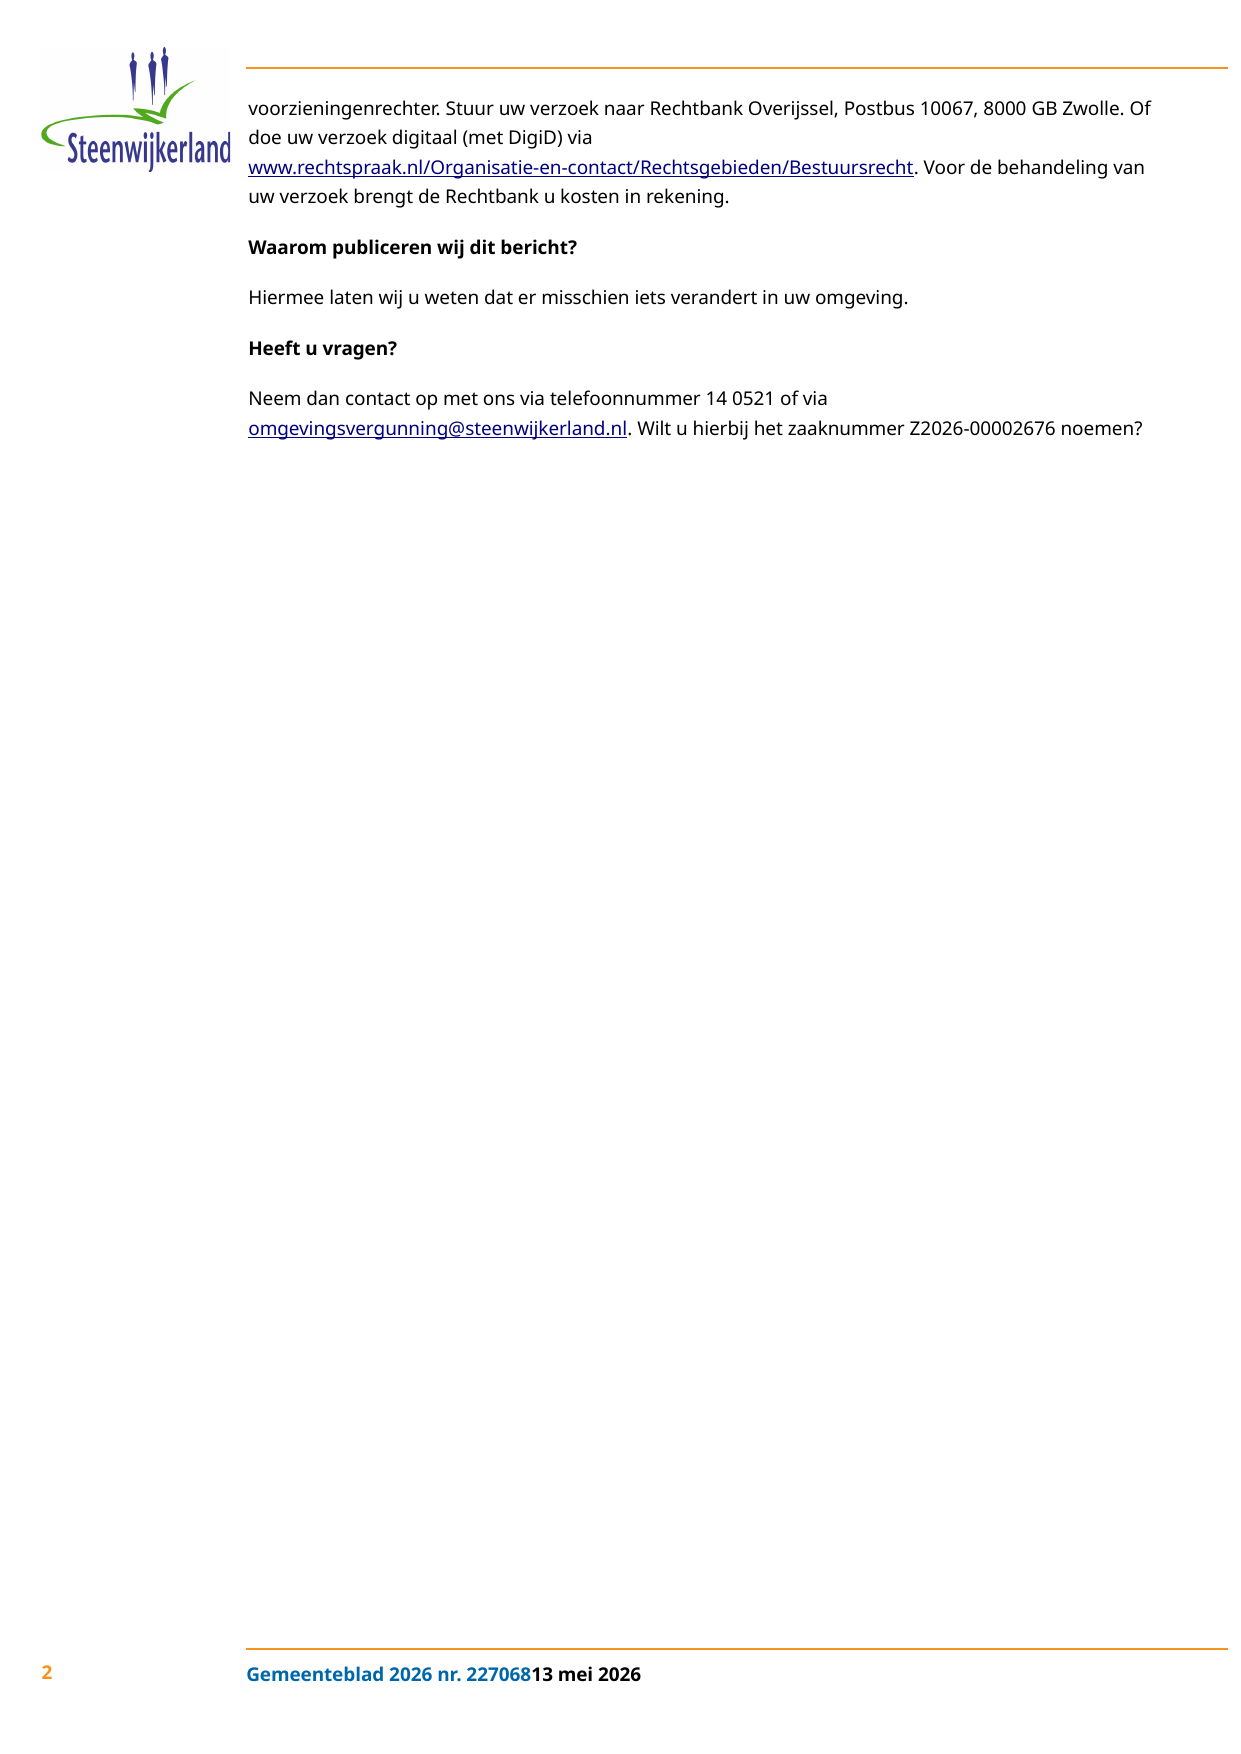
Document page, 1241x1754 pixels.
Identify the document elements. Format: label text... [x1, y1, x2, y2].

text Heeft u vragen? [248, 335, 1152, 361]
text Hiermee laten wij u weten dat er misschien iets verandert in uw omgeving. [248, 284, 1152, 310]
text voorzieningenrechter. Stuur uw verzoek naar Rechtbank Overijssel, Postbus 10067, 8000 GB Zwolle. Of doe uw verzoek digitaal (met DigiD) via www.rechtspraak.nl/Organisatie-en-contact/Rechtsgebieden/Bestuursrecht. Voor de behandeling van uw verzoek brengt de Rechtbank u kosten in rekening. [248, 95, 1152, 209]
picture [41, 47, 231, 172]
text Waarom publiceren wij dit bericht? [248, 234, 1152, 260]
text Neem dan contact op met ons via telefoonnummer 14 0521 of via omgevingsvergunning@steenwijkerland.nl. Wilt u hierbij het zaaknummer Z2026-00002676 noemen? [248, 385, 1152, 441]
